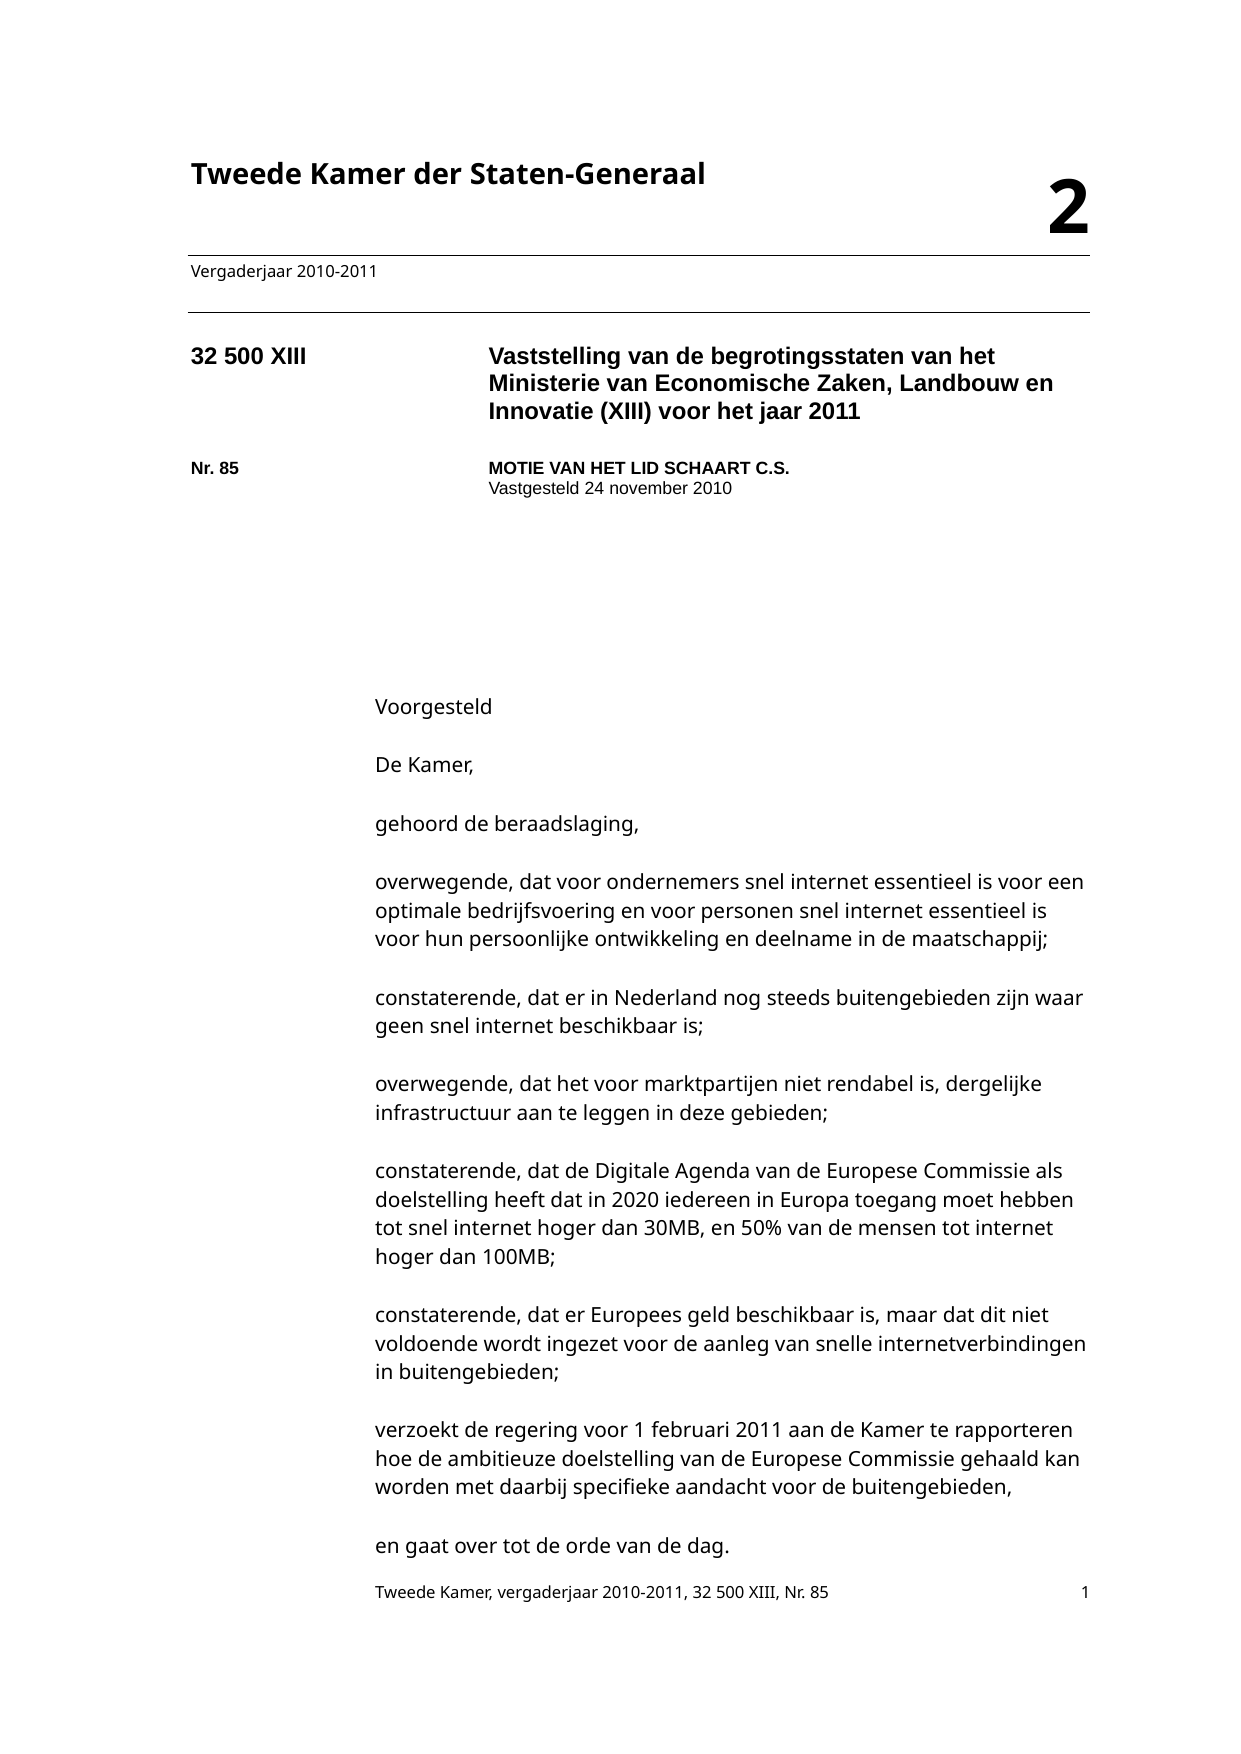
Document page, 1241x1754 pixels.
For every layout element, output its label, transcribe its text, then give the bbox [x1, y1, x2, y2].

table_cell Nr. 85 [188, 455, 485, 573]
text constaterende, dat er Europees geld beschikbaar is, maar dat dit niet voldoende wordt ingezet voor de aanleg van snelle internetverbindingen in buitengebieden; [375, 1300, 1090, 1386]
table_header Tweede Kamer der Staten-Generaal [188, 150, 909, 255]
text verzoekt de regering voor 1 februari 2011 aan de Kamer te rapporteren hoe de ambitieuze doelstelling van de Europese Commissie gehaald kan worden met daarbij specifieke aandacht voor de buitengebieden, [375, 1416, 1090, 1501]
table_cell [188, 313, 485, 339]
table_cell Vaststelling van de begrotingsstaten van het Ministerie van Economische Zaken, Landbouw en Innovatie (XIII) voor het jaar 2011 [485, 339, 1090, 454]
table_cell [485, 313, 1090, 339]
table_cell [485, 256, 1090, 312]
table_header 2 [910, 150, 1090, 255]
text De Kamer, [375, 751, 1090, 779]
text en gaat over tot de orde van de dag. [375, 1531, 1090, 1559]
text Voorgesteld [375, 692, 1090, 721]
text overwegende, dat het voor marktpartijen niet rendabel is, dergelijke infrastructuur aan te leggen in deze gebieden; [375, 1069, 1090, 1126]
table_cell MOTIE VAN HET LID SCHAART C.S. Vastgesteld 24 november 2010 [485, 455, 1090, 573]
text constaterende, dat er in Nederland nog steeds buitengebieden zijn waar geen snel internet beschikbaar is; [375, 983, 1090, 1039]
text overwegende, dat voor ondernemers snel internet essentieel is voor een optimale bedrijfsvoering en voor personen snel internet essentieel is voor hun persoonlijke ontwikkeling en deelname in de maatschappij; [375, 867, 1090, 953]
text constaterende, dat de Digitale Agenda van de Europese Commissie als doelstelling heeft dat in 2020 iedereen in Europa toegang moet hebben tot snel internet hoger dan 30MB, en 50% van de mensen tot internet hoger dan 100MB; [375, 1156, 1090, 1270]
table_cell 32 500 XIII [188, 339, 485, 454]
text gehoord de beraadslaging, [375, 809, 1090, 837]
table_cell Vergaderjaar 2010-2011 [188, 256, 485, 312]
